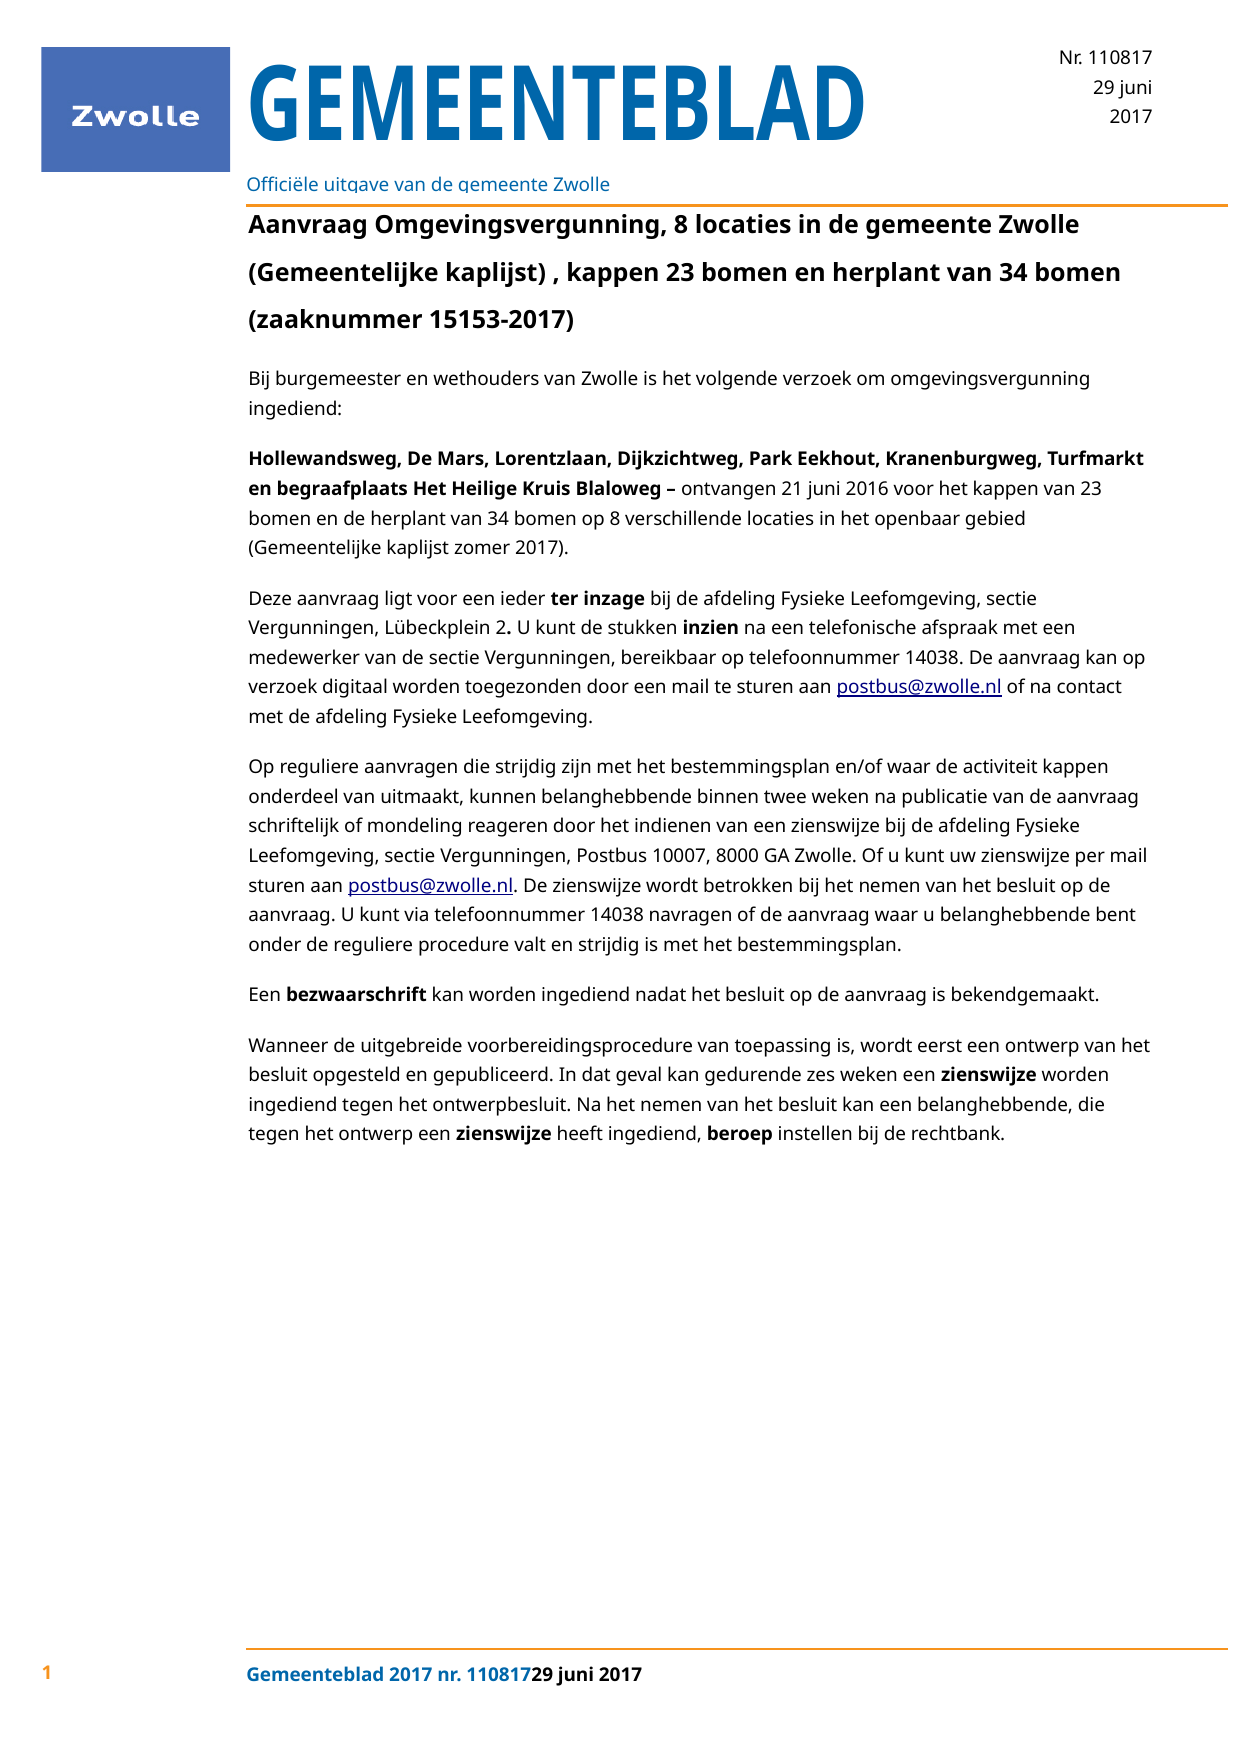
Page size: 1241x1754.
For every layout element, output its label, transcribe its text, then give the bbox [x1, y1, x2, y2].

picture [41, 47, 231, 172]
text Deze aanvraag ligt voor een ieder ter inzage bij de afdeling Fysieke Leefomgeving, sectie Vergunningen, Lübeckplein 2. U kunt de stukken inzien na een telefonische afspraak met een medewerker van de sectie Vergunningen, bereikbaar op telefoonnummer 14038. De aanvraag kan op verzoek digitaal worden toegezonden door een mail te sturen aan postbus@zwolle.nl of na contact met de afdeling Fysieke Leefomgeving. [248, 585, 1152, 729]
text Wanneer de uitgebreide voorbereidingsprocedure van toepassing is, wordt eerst een ontwerp van het besluit opgesteld en gepubliceerd. In dat geval kan gedurende zes weken een zienswijze worden ingediend tegen het ontwerpbesluit. Na het nemen van het besluit kan een belanghebbende, die tegen het ontwerp een zienswijze heeft ingediend, beroep instellen bij de rechtbank. [248, 1032, 1152, 1146]
text Bij burgemeester en wethouders van Zwolle is het volgende verzoek om omgevingsvergunning ingediend: [248, 366, 1152, 421]
text Aanvraag Omgevingsvergunning, 8 locaties in de gemeente Zwolle (Gemeentelijke kaplijst) , kappen 23 bomen en herplant van 34 bomen (zaaknummer 15153-2017) [248, 207, 1152, 336]
text Hollewandsweg, De Mars, Lorentzlaan, Dijkzichtweg, Park Eekhout, Kranenburgweg, Turfmarkt en begraafplaats Het Heilige Kruis Blaloweg – ontvangen 21 juni 2016 voor het kappen van 23 bomen en de herplant van 34 bomen op 8 verschillende locaties in het openbaar gebied (Gemeentelijke kaplijst zomer 2017). [248, 446, 1152, 560]
text Op reguliere aanvragen die strijdig zijn met het bestemmingsplan en/of waar de activiteit kappen onderdeel van uitmaakt, kunnen belanghebbende binnen twee weken na publicatie van de aanvraag schriftelijk of mondeling reageren door het indienen van een zienswijze bij de afdeling Fysieke Leefomgeving, sectie Vergunningen, Postbus 10007, 8000 GA Zwolle. Of u kunt uw zienswijze per mail sturen aan postbus@zwolle.nl. De zienswijze wordt betrokken bij het nemen van het besluit op de aanvraag. U kunt via telefoonnummer 14038 navragen of de aanvraag waar u belanghebbende bent onder de reguliere procedure valt en strijdig is met het bestemmingsplan. [248, 753, 1152, 957]
text Een bezwaarschrift kan worden ingediend nadat het besluit op de aanvraag is bekendgemaakt. [248, 981, 1152, 1007]
